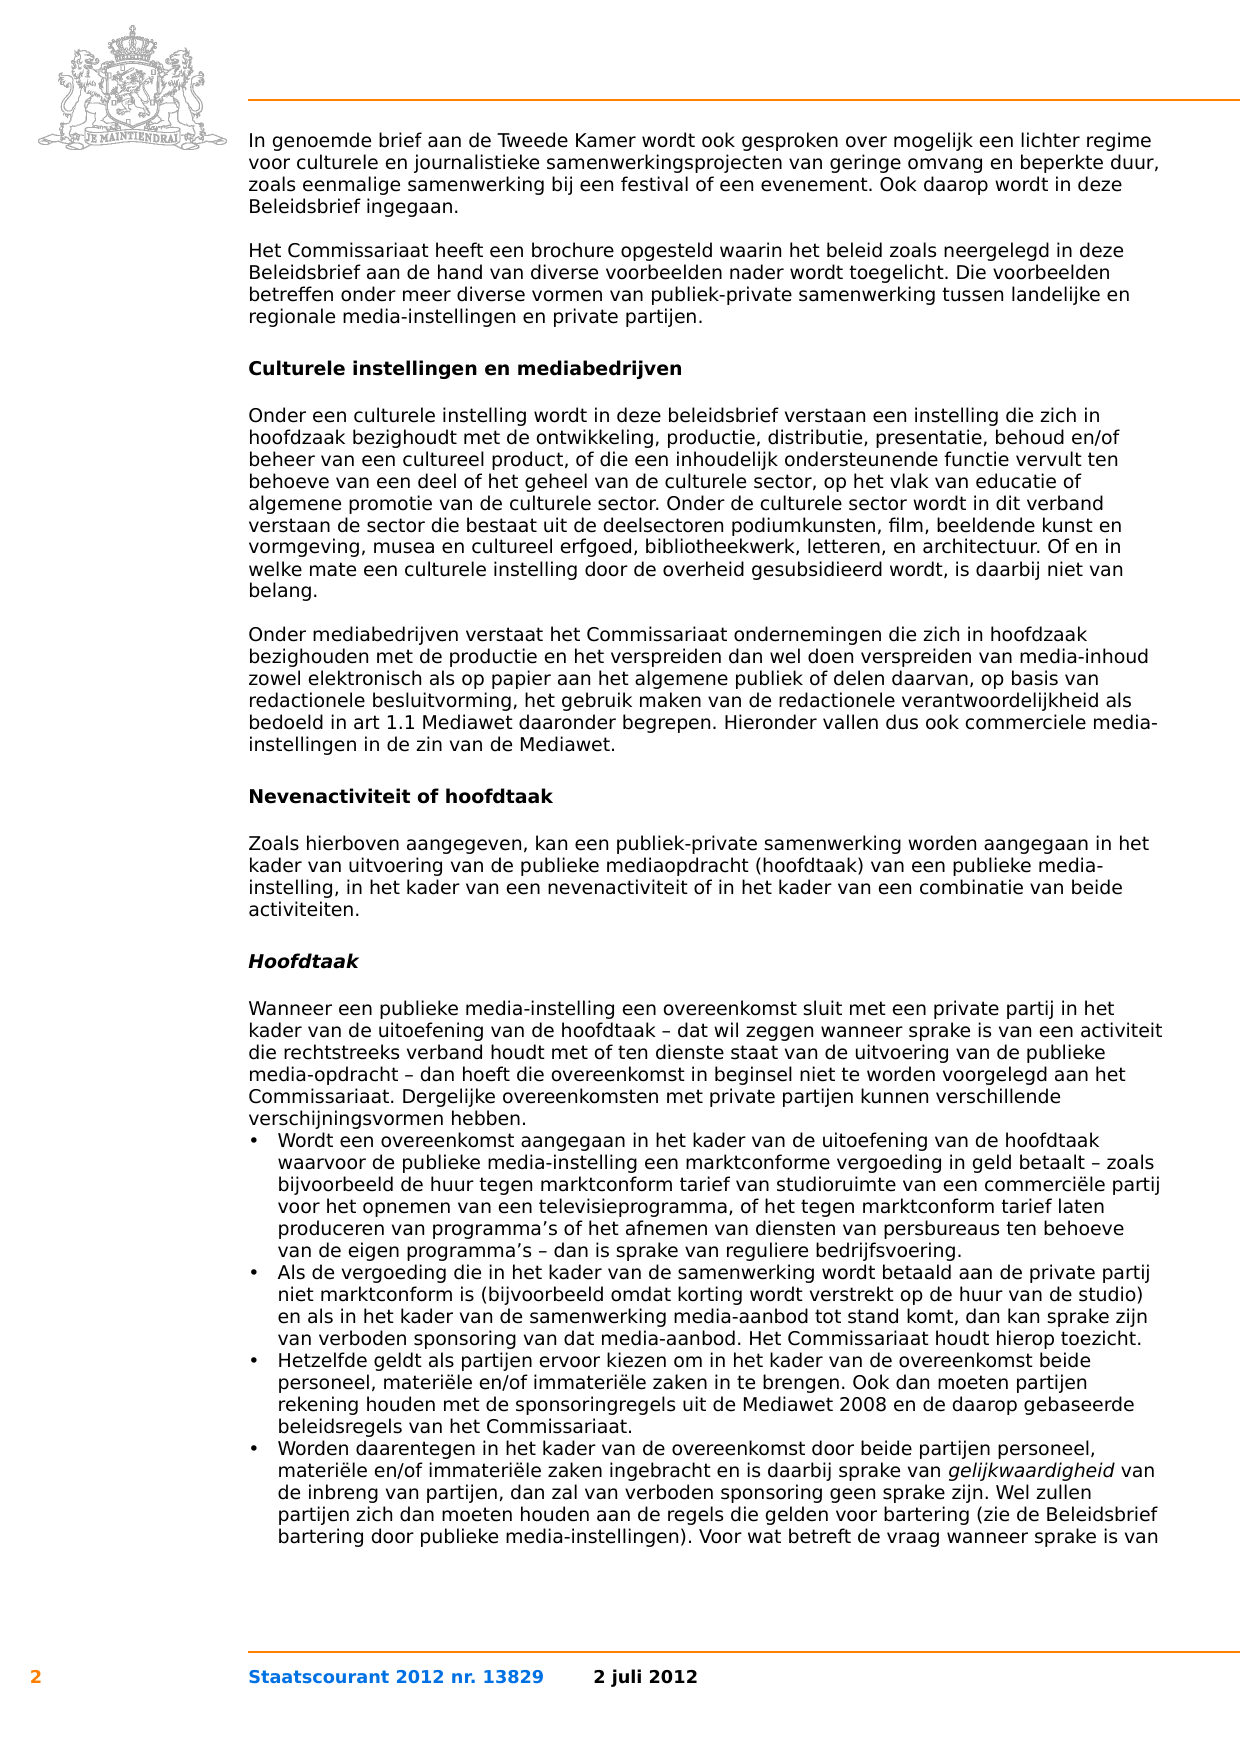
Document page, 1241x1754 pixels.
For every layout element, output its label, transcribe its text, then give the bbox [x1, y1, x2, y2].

subtitle Culturele instellingen en mediabedrijven [248, 358, 1163, 379]
text Zoals hierboven aangegeven, kan een publiek-private samenwerking worden aangegaan in het kader van uitvoering van de publieke mediaopdracht (hoofdtaak) van een publieke media-instelling, in het kader van een nevenactiviteit of in het kader van een combinatie van beide activiteiten. [248, 833, 1163, 921]
text Wanneer een publieke media-instelling een overeenkomst sluit met een private partij in het kader van de uitoefening van de hoofdtaak – dat wil zeggen wanneer sprake is van een activiteit die rechtstreeks verband houdt met of ten dienste staat van de uitvoering van de publieke media-opdracht – dan hoeft die overeenkomst in beginsel niet te worden voorgelegd aan het Commissariaat. Dergelijke overeenkomsten met private partijen kunnen verschillende verschijningsvormen hebben. [248, 998, 1163, 1130]
subtitle Hoofdtaak [248, 951, 1163, 973]
text • Als de vergoeding die in het kader van de samenwerking wordt betaald aan de private partij niet marktconform is (bijvoorbeeld omdat korting wordt verstrekt op de huur van de studio) en als in het kader van de samenwerking media-aanbod tot stand komt, dan kan sprake zijn van verboden sponsoring van dat media-aanbod. Het Commissariaat houdt hierop toezicht. [248, 1262, 1163, 1350]
text Onder mediabedrijven verstaat het Commissariaat ondernemingen die zich in hoofdzaak bezighouden met de productie en het verspreiden dan wel doen verspreiden van media-inhoud zowel elektronisch als op papier aan het algemene publiek of delen daarvan, op basis van redactionele besluitvorming, het gebruik maken van de redactionele verantwoordelijkheid als bedoeld in art 1.1 Mediawet daaronder begrepen. Hieronder vallen dus ook commerciele media-instellingen in de zin van de Mediawet. [248, 624, 1163, 756]
picture [38, 25, 227, 150]
text Onder een culturele instelling wordt in deze beleidsbrief verstaan een instelling die zich in hoofdzaak bezighoudt met de ontwikkeling, productie, distributie, presentatie, behoud en/of beheer van een cultureel product, of die een inhoudelijk ondersteunende functie vervult ten behoeve van een deel of het geheel van de culturele sector, op het vlak van educatie of algemene promotie van de culturele sector. Onder de culturele sector wordt in dit verband verstaan de sector die bestaat uit de deelsectoren podiumkunsten, film, beeldende kunst en vormgeving, musea en cultureel erfgoed, bibliotheekwerk, letteren, en architectuur. Of en in welke mate een culturele instelling door de overheid gesubsidieerd wordt, is daarbij niet van belang. [248, 404, 1163, 602]
subtitle Nevenactiviteit of hoofdtaak [248, 786, 1163, 808]
text • Wordt een overeenkomst aangegaan in het kader van de uitoefening van de hoofdtaak waarvoor de publieke media-instelling een marktconforme vergoeding in geld betaalt – zoals bijvoorbeeld de huur tegen marktconform tarief van studioruimte van een commerciële partij voor het opnemen van een televisieprogramma, of het tegen marktconform tarief laten produceren van programma’s of het afnemen van diensten van persbureaus ten behoeve van de eigen programma’s – dan is sprake van reguliere bedrijfsvoering. [248, 1130, 1163, 1262]
text Het Commissariaat heeft een brochure opgesteld waarin het beleid zoals neergelegd in deze Beleidsbrief aan de hand van diverse voorbeelden nader wordt toegelicht. Die voorbeelden betreffen onder meer diverse vormen van publiek-private samenwerking tussen landelijke en regionale media-instellingen en private partijen. [248, 240, 1163, 328]
text • Hetzelfde geldt als partijen ervoor kiezen om in het kader van de overeenkomst beide personeel, materiële en/of immateriële zaken in te brengen. Ook dan moeten partijen rekening houden met de sponsoringregels uit de Mediawet 2008 en de daarop gebaseerde beleidsregels van het Commissariaat. [248, 1350, 1163, 1438]
text • Worden daarentegen in het kader van de overeenkomst door beide partijen personeel, materiële en/of immateriële zaken ingebracht en is daarbij sprake van gelijkwaardigheid van de inbreng van partijen, dan zal van verboden sponsoring geen sprake zijn. Wel zullen partijen zich dan moeten houden aan de regels die gelden voor bartering (zie de Beleidsbrief bartering door publieke media-instellingen). Voor wat betreft de vraag wanneer sprake is van [248, 1438, 1163, 1547]
text In genoemde brief aan de Tweede Kamer wordt ook gesproken over mogelijk een lichter regime voor culturele en journalistieke samenwerkingsprojecten van geringe omvang en beperkte duur, zoals eenmalige samenwerking bij een festival of een evenement. Ook daarop wordt in deze Beleidsbrief ingegaan. [248, 130, 1163, 218]
